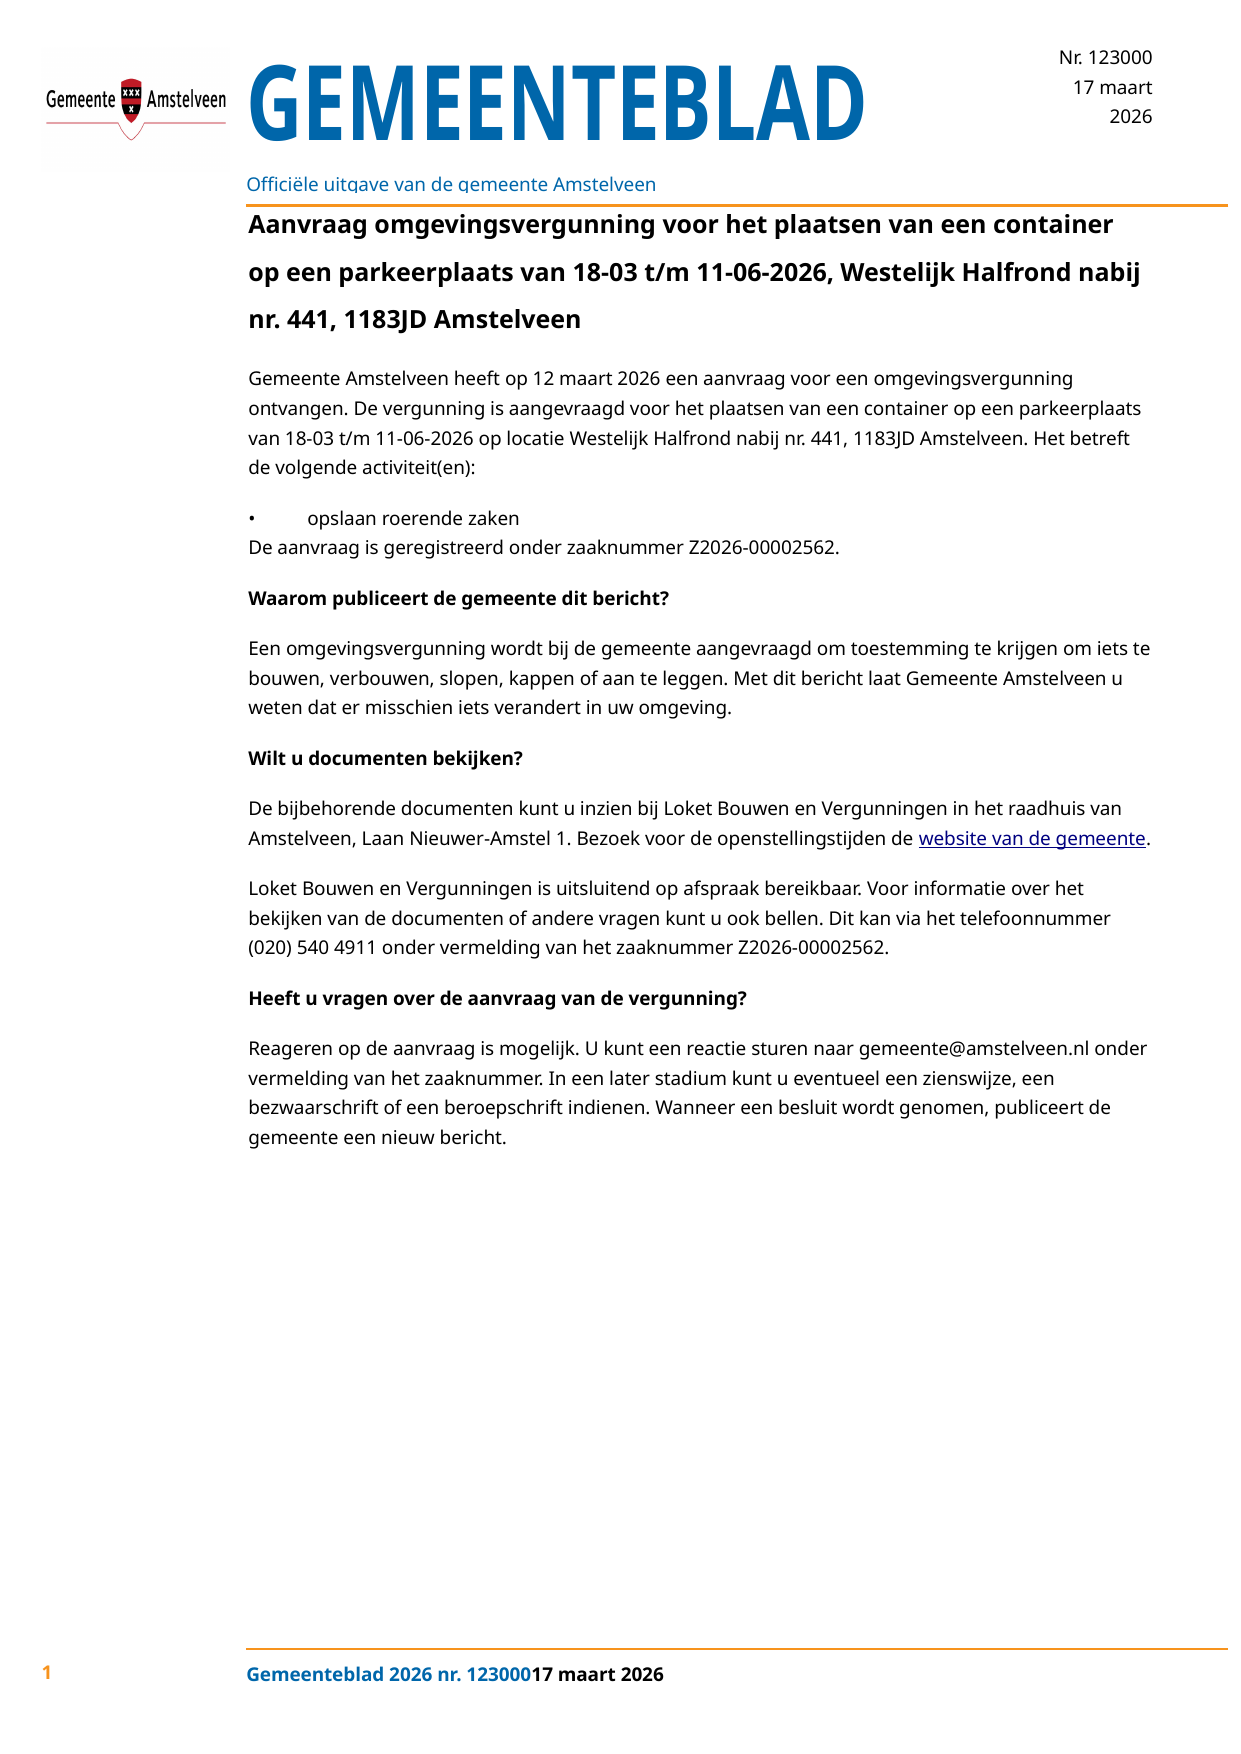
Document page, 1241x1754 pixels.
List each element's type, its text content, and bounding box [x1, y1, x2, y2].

text Gemeente Amstelveen heeft op 12 maart 2026 een aanvraag voor een omgevingsvergunning ontvangen. De vergunning is aangevraagd voor het plaatsen van een container op een parkeerplaats van 18-03 t/m 11-06-2026 op locatie Westelijk Halfrond nabij nr. 441, 1183JD Amstelveen. Het betreft de volgende activiteit(en): [248, 366, 1152, 480]
text De aanvraag is geregistreerd onder zaaknummer Z2026-00002562. [248, 534, 1152, 560]
text Loket Bouwen en Vergunningen is uitsluitend op afspraak bereikbaar. Voor informatie over het bekijken van de documenten of andere vragen kunt u ook bellen. Dit kan via het telefoonnummer (020) 540 4911 onder vermelding van het zaaknummer Z2026-00002562. [248, 875, 1152, 960]
text Reageren op de aanvraag is mogelijk. U kunt een reactie sturen naar gemeente@amstelveen.nl onder vermelding van het zaaknummer. In een later stadium kunt u eventueel een zienswijze, een bezwaarschrift of een beroepschrift indienen. Wanneer een besluit wordt genomen, publiceert de gemeente een nieuw bericht. [248, 1035, 1152, 1149]
text Wilt u documenten bekijken? [248, 745, 1152, 770]
text Waarom publiceert de gemeente dit bericht? [248, 585, 1152, 610]
text Heeft u vragen over de aanvraag van de vergunning? [248, 985, 1152, 1010]
text Een omgevingsvergunning wordt bij de gemeente aangevraagd om toestemming te krijgen om iets te bouwen, verbouwen, slopen, kappen of aan te leggen. Met dit bericht laat Gemeente Amstelveen u weten dat er misschien iets verandert in uw omgeving. [248, 635, 1152, 720]
list opslaan roerende zaken [248, 505, 1152, 530]
picture [41, 47, 231, 172]
text Aanvraag omgevingsvergunning voor het plaatsen van een container op een parkeerplaats van 18-03 t/m 11-06-2026, Westelijk Halfrond nabij nr. 441, 1183JD Amstelveen [248, 207, 1152, 336]
text De bijbehorende documenten kunt u inzien bij Loket Bouwen en Vergunningen in het raadhuis van Amstelveen, Laan Nieuwer-Amstel 1. Bezoek voor de openstellingstijden de website van de gemeente. [248, 795, 1152, 850]
